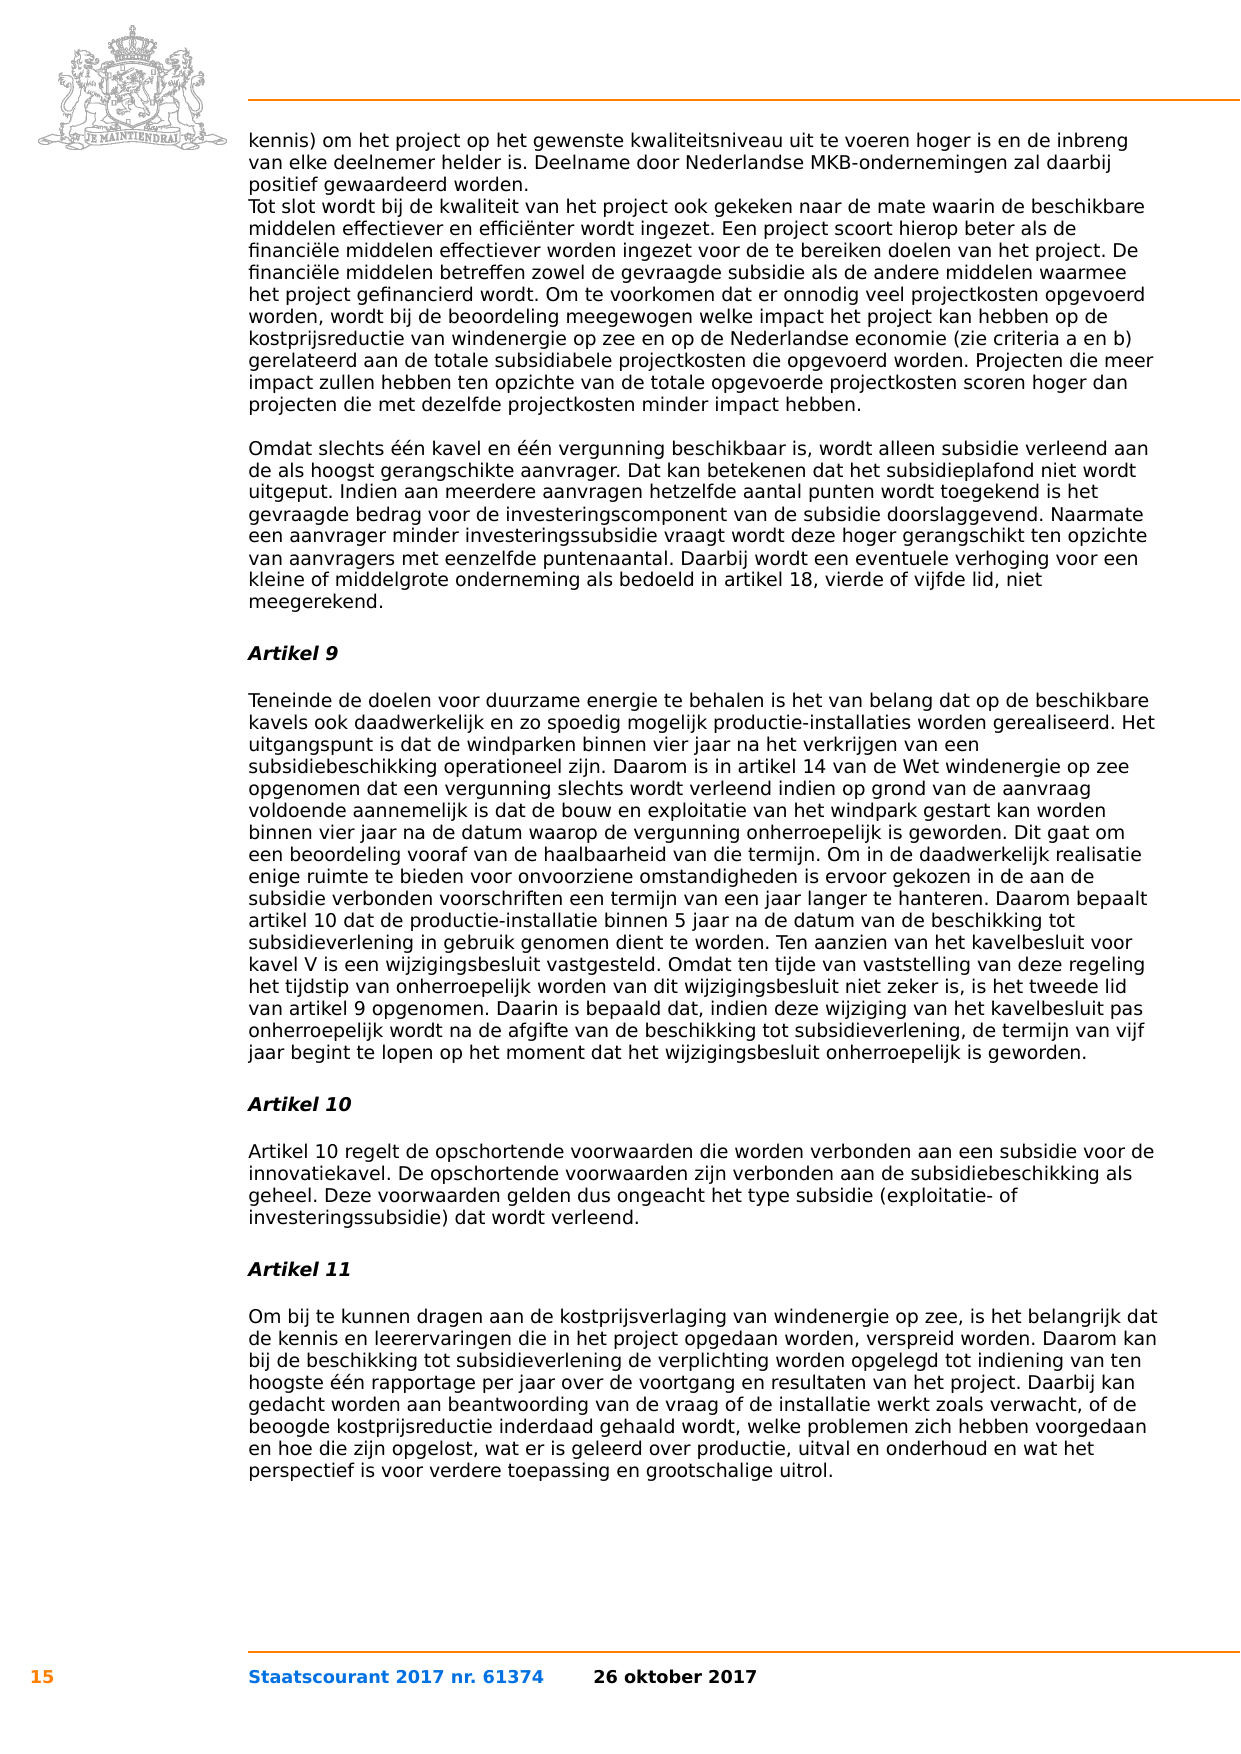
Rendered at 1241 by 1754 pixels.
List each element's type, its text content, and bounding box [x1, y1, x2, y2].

text Tot slot wordt bij de kwaliteit van het project ook gekeken naar de mate waarin de beschikbare middelen effectiever en efficiënter wordt ingezet. Een project scoort hierop beter als de financiële middelen effectiever worden ingezet voor de te bereiken doelen van het project. De financiële middelen betreffen zowel de gevraagde subsidie als de andere middelen waarmee het project gefinancierd wordt. Om te voorkomen dat er onnodig veel projectkosten opgevoerd worden, wordt bij de beoordeling meegewogen welke impact het project kan hebben op de kostprijsreductie van windenergie op zee en op de Nederlandse economie (zie criteria a en b) gerelateerd aan de totale subsidiabele projectkosten die opgevoerd worden. Projecten die meer impact zullen hebben ten opzichte van de totale opgevoerde projectkosten scoren hoger dan projecten die met dezelfde projectkosten minder impact hebben. [248, 196, 1163, 416]
text Omdat slechts één kavel en één vergunning beschikbaar is, wordt alleen subsidie verleend aan de als hoogst gerangschikte aanvrager. Dat kan betekenen dat het subsidieplafond niet wordt uitgeput. Indien aan meerdere aanvragen hetzelfde aantal punten wordt toegekend is het gevraagde bedrag voor de investeringscomponent van de subsidie doorslaggevend. Naarmate een aanvrager minder investeringssubsidie vraagt wordt deze hoger gerangschikt ten opzichte van aanvragers met eenzelfde puntenaantal. Daarbij wordt een eventuele verhoging voor een kleine of middelgrote onderneming als bedoeld in artikel 18, vierde of vijfde lid, niet meegerekend. [248, 437, 1163, 613]
text Artikel 10 regelt de opschortende voorwaarden die worden verbonden aan een subsidie voor de innovatiekavel. De opschortende voorwaarden zijn verbonden aan de subsidiebeschikking als geheel. Deze voorwaarden gelden dus ongeacht het type subsidie (exploitatie- of investeringssubsidie) dat wordt verleend. [248, 1141, 1163, 1229]
text kennis) om het project op het gewenste kwaliteitsniveau uit te voeren hoger is en de inbreng van elke deelnemer helder is. Deelname door Nederlandse MKB-ondernemingen zal daarbij positief gewaardeerd worden. [248, 130, 1163, 196]
text Om bij te kunnen dragen aan de kostprijsverlaging van windenergie op zee, is het belangrijk dat de kennis en leerervaringen die in het project opgedaan worden, verspreid worden. Daarom kan bij de beschikking tot subsidieverlening de verplichting worden opgelegd tot indiening van ten hoogste één rapportage per jaar over de voortgang en resultaten van het project. Daarbij kan gedacht worden aan beantwoording van de vraag of de installatie werkt zoals verwacht, of de beoogde kostprijsreductie inderdaad gehaald wordt, welke problemen zich hebben voorgedaan en hoe die zijn opgelost, wat er is geleerd over productie, uitval en onderhoud en wat het perspectief is voor verdere toepassing en grootschalige uitrol. [248, 1306, 1163, 1482]
subtitle Artikel 11 [248, 1259, 1163, 1281]
subtitle Artikel 10 [248, 1094, 1163, 1116]
subtitle Artikel 9 [248, 643, 1163, 665]
picture [38, 25, 227, 150]
text Teneinde de doelen voor duurzame energie te behalen is het van belang dat op de beschikbare kavels ook daadwerkelijk en zo spoedig mogelijk productie-installaties worden gerealiseerd. Het uitgangspunt is dat de windparken binnen vier jaar na het verkrijgen van een subsidiebeschikking operationeel zijn. Daarom is in artikel 14 van de Wet windenergie op zee opgenomen dat een vergunning slechts wordt verleend indien op grond van de aanvraag voldoende aannemelijk is dat de bouw en exploitatie van het windpark gestart kan worden binnen vier jaar na de datum waarop de vergunning onherroepelijk is geworden. Dit gaat om een beoordeling vooraf van de haalbaarheid van die termijn. Om in de daadwerkelijk realisatie enige ruimte te bieden voor onvoorziene omstandigheden is ervoor gekozen in de aan de subsidie verbonden voorschriften een termijn van een jaar langer te hanteren. Daarom bepaalt artikel 10 dat de productie-installatie binnen 5 jaar na de datum van de beschikking tot subsidieverlening in gebruik genomen dient te worden. Ten aanzien van het kavelbesluit voor kavel V is een wijzigingsbesluit vastgesteld. Omdat ten tijde van vaststelling van deze regeling het tijdstip van onherroepelijk worden van dit wijzigingsbesluit niet zeker is, is het tweede lid van artikel 9 opgenomen. Daarin is bepaald dat, indien deze wijziging van het kavelbesluit pas onherroepelijk wordt na de afgifte van de beschikking tot subsidieverlening, de termijn van vijf jaar begint te lopen op het moment dat het wijzigingsbesluit onherroepelijk is geworden. [248, 690, 1163, 1064]
